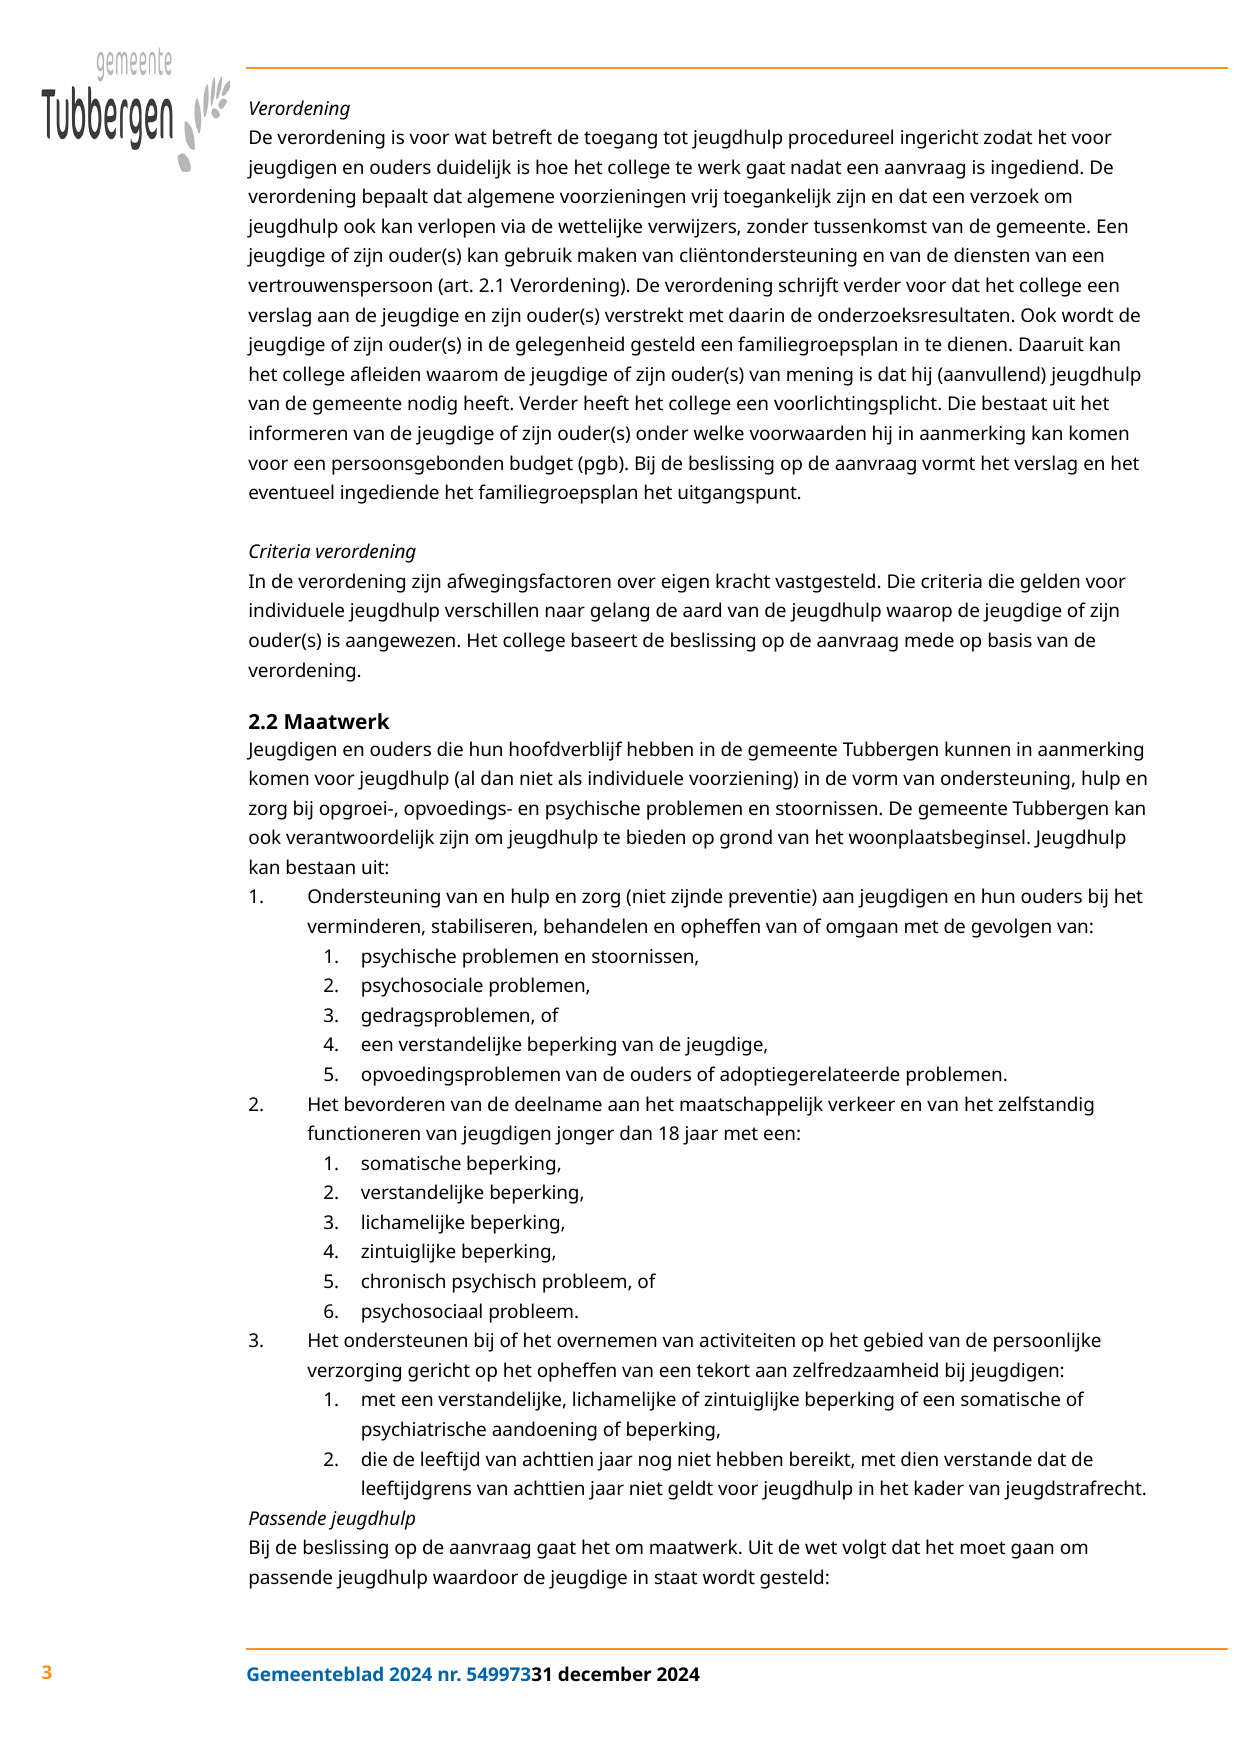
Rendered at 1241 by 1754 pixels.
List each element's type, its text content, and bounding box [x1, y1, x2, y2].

list psychische problemen en stoornissen, [323, 943, 1152, 968]
picture [41, 47, 231, 172]
list psychosociale problemen, [323, 972, 1152, 998]
text Verordening [248, 95, 1152, 121]
list somatische beperking, [323, 1150, 1152, 1176]
list met een verstandelijke, lichamelijke of zintuiglijke beperking of een somatische of psychiatrische aandoening of beperking, [323, 1387, 1152, 1442]
list chronisch psychisch probleem, of [323, 1268, 1152, 1294]
list Ondersteuning van en hulp en zorg (niet zijnde preventie) aan jeugdigen en hun ouders bij het verminderen, stabiliseren, behandelen en opheffen van of omgaan met de gevolgen van: [248, 884, 1152, 939]
list psychosociaal probleem. [323, 1298, 1152, 1323]
list die de leeftijd van achttien jaar nog niet hebben bereikt, met dien verstande dat de leeftijdgrens van achttien jaar niet geldt voor jeugdhulp in het kader van jeugdstrafrecht. [323, 1446, 1152, 1501]
list verstandelijke beperking, [323, 1179, 1152, 1205]
list lichamelijke beperking, [323, 1209, 1152, 1235]
text In de verordening zijn afwegingsfactoren over eigen kracht vastgesteld. Die criteria die gelden voor individuele jeugdhulp verschillen naar gelang de aard van de jeugdhulp waarop de jeugdige of zijn ouder(s) is aangewezen. Het college baseert de beslissing op de aanvraag mede op basis van de verordening. [248, 568, 1152, 683]
list opvoedingsproblemen van de ouders of adoptiegerelateerde problemen. [323, 1061, 1152, 1087]
list zintuiglijke beperking, [323, 1239, 1152, 1264]
list Het bevorderen van de deelname aan het maatschappelijk verkeer en van het zelfstandig functioneren van jeugdigen jonger dan 18 jaar met een: [248, 1091, 1152, 1146]
text Bij de beslissing op de aanvraag gaat het om maatwerk. Uit de wet volgt dat het moet gaan om passende jeugdhulp waardoor de jeugdige in staat wordt gesteld: [248, 1534, 1152, 1590]
list Het ondersteunen bij of het overnemen van activiteiten op het gebied van de persoonlijke verzorging gericht op het opheffen van een tekort aan zelfredzaamheid bij jeugdigen: [248, 1327, 1152, 1383]
list een verstandelijke beperking van de jeugdige, [323, 1032, 1152, 1057]
text Criteria verordening [248, 538, 1152, 564]
list gedragsproblemen, of [323, 1002, 1152, 1028]
text Jeugdigen en ouders die hun hoofdverblijf hebben in de gemeente Tubbergen kunnen in aanmerking komen voor jeugdhulp (al dan niet als individuele voorziening) in de vorm van ondersteuning, hulp en zorg bij opgroei-, opvoedings- en psychische problemen en stoornissen. De gemeente Tubbergen kan ook verantwoordelijk zijn om jeugdhulp te bieden op grond van het woonplaatsbeginsel. Jeugdhulp kan bestaan uit: [248, 736, 1152, 880]
text Passende jeugdhulp [248, 1505, 1152, 1531]
text De verordening is voor wat betreft de toegang tot jeugdhulp procedureel ingericht zodat het voor jeugdigen en ouders duidelijk is hoe het college te werk gaat nadat een aanvraag is ingediend. De verordening bepaalt dat algemene voorzieningen vrij toegankelijk zijn en dat een verzoek om jeugdhulp ook kan verlopen via de wettelijke verwijzers, zonder tussenkomst van de gemeente. Een jeugdige of zijn ouder(s) kan gebruik maken van cliëntondersteuning en van de diensten van een vertrouwenspersoon (art. 2.1 Verordening). De verordening schrijft verder voor dat het college een verslag aan de jeugdige en zijn ouder(s) verstrekt met daarin de onderzoeksresultaten. Ook wordt de jeugdige of zijn ouder(s) in de gelegenheid gesteld een familiegroepsplan in te dienen. Daaruit kan het college afleiden waarom de jeugdige of zijn ouder(s) van mening is dat hij (aanvullend) jeugdhulp van de gemeente nodig heeft. Verder heeft het college een voorlichtingsplicht. Die bestaat uit het informeren van de jeugdige of zijn ouder(s) onder welke voorwaarden hij in aanmerking kan komen voor een persoonsgebonden budget (pgb). Bij de beslissing op de aanvraag vormt het verslag en het eventueel ingediende het familiegroepsplan het uitgangspunt. [248, 124, 1152, 505]
text 2.2 Maatwerk [248, 707, 1152, 736]
